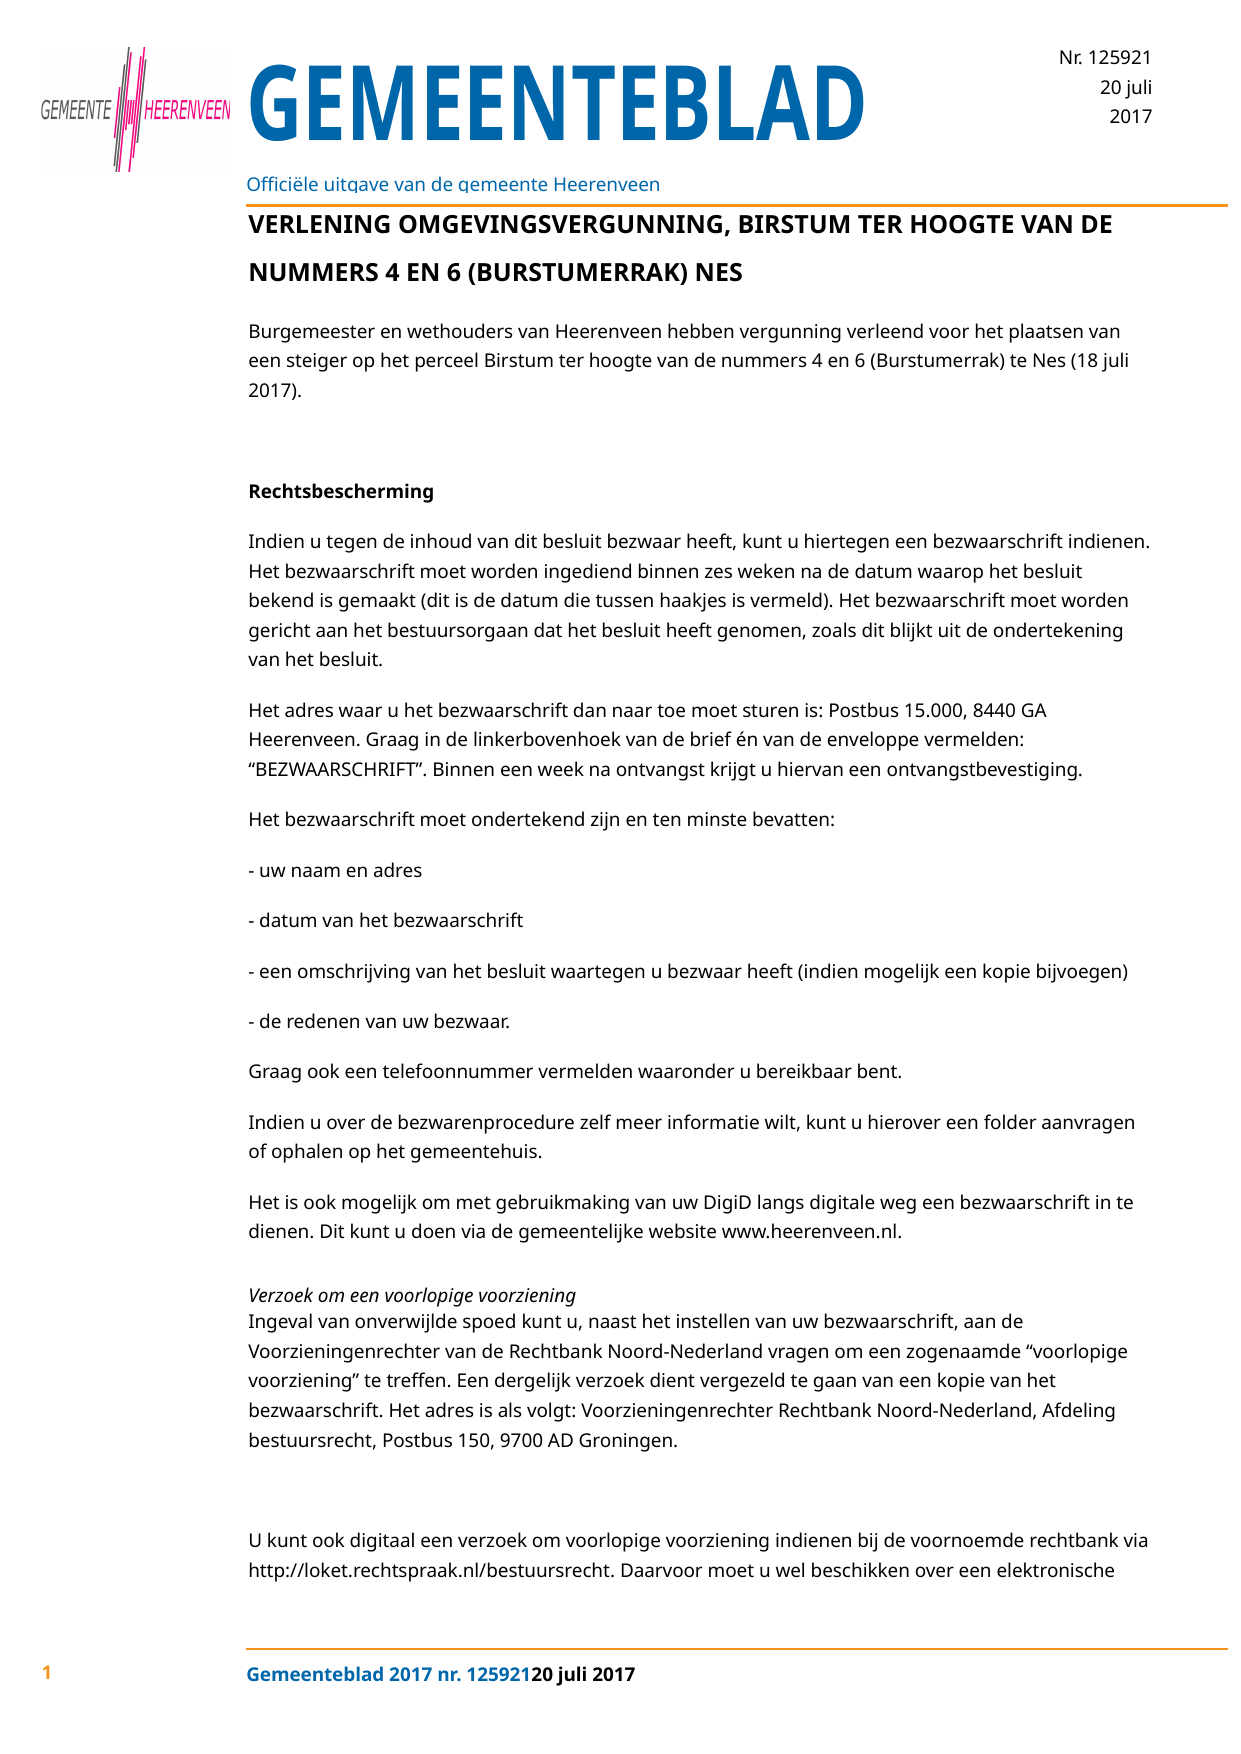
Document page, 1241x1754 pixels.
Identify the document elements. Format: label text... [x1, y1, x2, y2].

text - datum van het bezwaarschrift [248, 907, 1152, 933]
text Indien u over de bezwarenprocedure zelf meer informatie wilt, kunt u hierover een folder aanvragen of ophalen op het gemeentehuis. [248, 1109, 1152, 1164]
text U kunt ook digitaal een verzoek om voorlopige voorziening indienen bij de voornoemde rechtbank via http://loket.rechtspraak.nl/bestuursrecht. Daarvoor moet u wel beschikken over een elektronische [248, 1528, 1152, 1583]
text VERLENING OMGEVINGSVERGUNNING, BIRSTUM TER HOOGTE VAN DE NUMMERS 4 EN 6 (BURSTUMERRAK) NES [248, 207, 1152, 288]
text Het adres waar u het bezwaarschrift dan naar toe moet sturen is: Postbus 15.000, 8440 GA Heerenveen. Graag in de linkerbovenhoek van de brief én van de enveloppe vermelden: “BEZWAARSCHRIFT”. Binnen een week na ontvangst krijgt u hiervan een ontvangstbevestiging. [248, 697, 1152, 782]
text Het bezwaarschrift moet ondertekend zijn en ten minste bevatten: [248, 807, 1152, 832]
text Ingeval van onverwijlde spoed kunt u, naast het instellen van uw bezwaarschrift, aan de Voorzieningenrechter van de Rechtbank Noord-Nederland vragen om een zogenaamde “voorlopige voorziening” te treffen. Een dergelijk verzoek dient vergezeld te gaan van een kopie van het bezwaarschrift. Het adres is als volgt: Voorzieningenrechter Rechtbank Noord-Nederland, Afdeling bestuursrecht, Postbus 150, 9700 AD Groningen. [248, 1308, 1152, 1452]
text Graag ook een telefoonnummer vermelden waaronder u bereikbaar bent. [248, 1059, 1152, 1084]
text - uw naam en adres [248, 857, 1152, 883]
text Het is ook mogelijk om met gebruikmaking van uw DigiD langs digitale weg een bezwaarschrift in te dienen. Dit kunt u doen via de gemeentelijke website www.heerenveen.nl. [248, 1189, 1152, 1244]
text Rechtsbescherming [248, 478, 1152, 504]
text Verzoek om een voorlopige voorziening [248, 1283, 1152, 1308]
text - een omschrijving van het besluit waartegen u bezwaar heeft (indien mogelijk een kopie bijvoegen) [248, 958, 1152, 984]
text - de redenen van uw bezwaar. [248, 1008, 1152, 1034]
text Burgemeester en wethouders van Heerenveen hebben vergunning verleend voor het plaatsen van een steiger op het perceel Birstum ter hoogte van de nummers 4 en 6 (Burstumerrak) te Nes (18 juli 2017). [248, 318, 1152, 403]
text Indien u tegen de inhoud van dit besluit bezwaar heeft, kunt u hiertegen een bezwaarschrift indienen. Het bezwaarschrift moet worden ingediend binnen zes weken na de datum waarop het besluit bekend is gemaakt (dit is de datum die tussen haakjes is vermeld). Het bezwaarschrift moet worden gericht aan het bestuursorgaan dat het besluit heeft genomen, zoals dit blijkt uit de ondertekening van het besluit. [248, 528, 1152, 672]
picture [41, 47, 231, 172]
